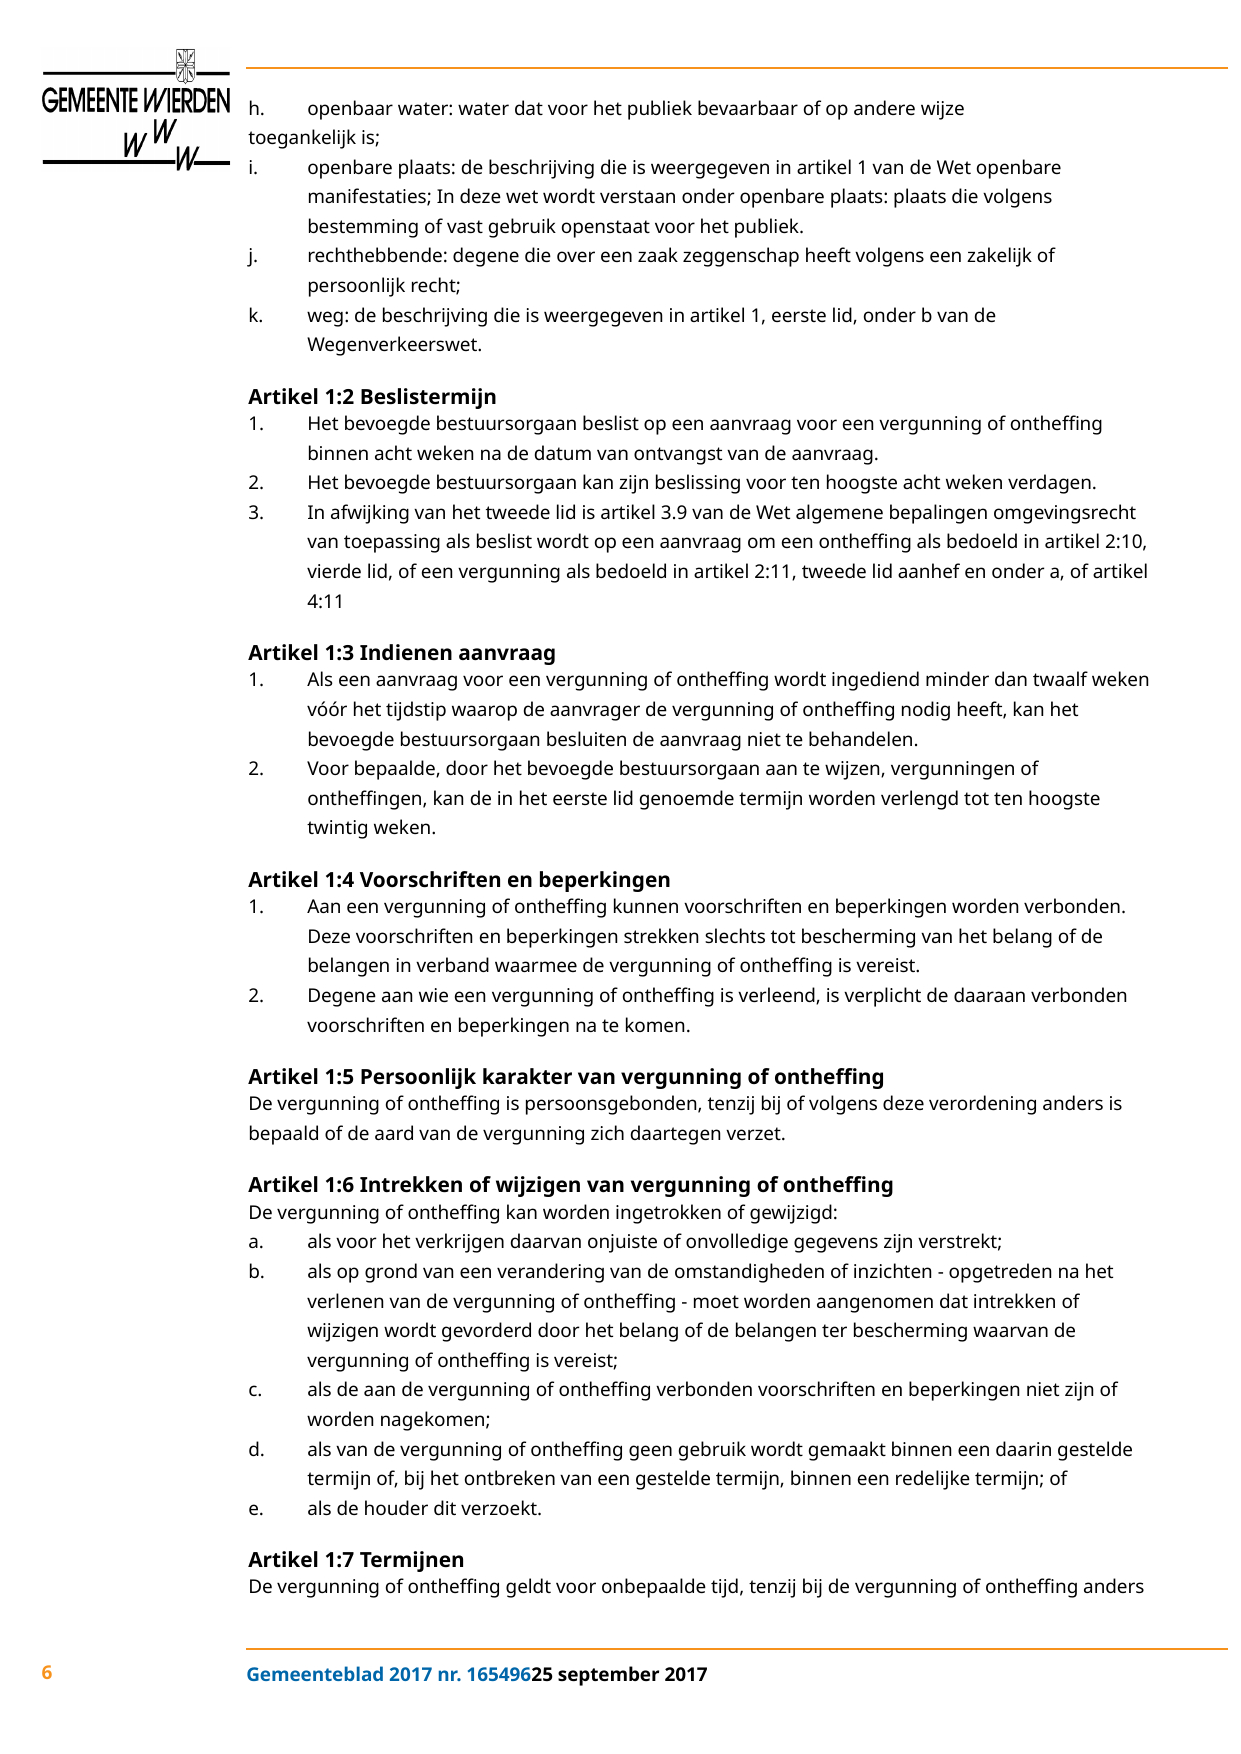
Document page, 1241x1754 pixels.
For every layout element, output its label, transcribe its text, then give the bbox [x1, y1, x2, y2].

text De vergunning of ontheffing geldt voor onbepaalde tijd, tenzij bij de vergunning of ontheffing anders [248, 1574, 1152, 1599]
list In afwijking van het tweede lid is artikel 3.9 van de Wet algemene bepalingen omgevingsrecht van toepassing als beslist wordt op een aanvraag om een ontheffing als bedoeld in artikel 2:10, vierde lid, of een vergunning als bedoeld in artikel 2:11, tweede lid aanhef en onder a, of artikel 4:11 [248, 499, 1152, 613]
list openbaar water: water dat voor het publiek bevaarbaar of op andere wijze [248, 95, 1152, 121]
list als de aan de vergunning of ontheffing verbonden voorschriften en beperkingen niet zijn of worden nagekomen; [248, 1377, 1152, 1432]
list Degene aan wie een vergunning of ontheffing is verleend, is verplicht de daaraan verbonden voorschriften en beperkingen na te komen. [248, 982, 1152, 1037]
list Het bevoegde bestuursorgaan kan zijn beslissing voor ten hoogste acht weken verdagen. [248, 469, 1152, 495]
list weg: de beschrijving die is weergegeven in artikel 1, eerste lid, onder b van de Wegenverkeerswet. [248, 302, 1152, 357]
text toegankelijk is; [248, 124, 1152, 150]
list als voor het verkrijgen daarvan onjuiste of onvolledige gegevens zijn verstrekt; [248, 1229, 1152, 1254]
list Voor bepaalde, door het bevoegde bestuursorgaan aan te wijzen, vergunningen of ontheffingen, kan de in het eerste lid genoemde termijn worden verlengd tot ten hoogste twintig weken. [248, 755, 1152, 840]
text Artikel 1:7 Termijnen [248, 1545, 1152, 1574]
text Artikel 1:6 Intrekken of wijzigen van vergunning of ontheffing [248, 1171, 1152, 1199]
list als de houder dit verzoekt. [248, 1495, 1152, 1521]
text De vergunning of ontheffing is persoonsgebonden, tenzij bij of volgens deze verordening anders is bepaald of de aard van de vergunning zich daartegen verzet. [248, 1091, 1152, 1146]
list Aan een vergunning of ontheffing kunnen voorschriften en beperkingen worden verbonden. Deze voorschriften en beperkingen strekken slechts tot bescherming van het belang of de belangen in verband waarmee de vergunning of ontheffing is vereist. [248, 893, 1152, 978]
list openbare plaats: de beschrijving die is weergegeven in artikel 1 van de Wet openbare manifestaties; In deze wet wordt verstaan onder openbare plaats: plaats die volgens bestemming of vast gebruik openstaat voor het publiek. [248, 154, 1152, 239]
picture [41, 47, 231, 172]
text Artikel 1:5 Persoonlijk karakter van vergunning of ontheffing [248, 1062, 1152, 1091]
text Artikel 1:4 Voorschriften en beperkingen [248, 865, 1152, 893]
text Artikel 1:3 Indienen aanvraag [248, 638, 1152, 667]
text De vergunning of ontheffing kan worden ingetrokken of gewijzigd: [248, 1199, 1152, 1225]
list als op grond van een verandering van de omstandigheden of inzichten - opgetreden na het verlenen van de vergunning of ontheffing - moet worden aangenomen dat intrekken of wijzigen wordt gevorderd door het belang of de belangen ter bescherming waarvan de vergunning of ontheffing is vereist; [248, 1258, 1152, 1373]
list Het bevoegde bestuursorgaan beslist op een aanvraag voor een vergunning of ontheffing binnen acht weken na de datum van ontvangst van de aanvraag. [248, 410, 1152, 466]
text Artikel 1:2 Beslistermijn [248, 382, 1152, 410]
list als van de vergunning of ontheffing geen gebruik wordt gemaakt binnen een daarin gestelde termijn of, bij het ontbreken van een gestelde termijn, binnen een redelijke termijn; of [248, 1436, 1152, 1491]
list rechthebbende: degene die over een zaak zeggenschap heeft volgens een zakelijk of persoonlijk recht; [248, 243, 1152, 298]
list Als een aanvraag voor een vergunning of ontheffing wordt ingediend minder dan twaalf weken vóór het tijdstip waarop de aanvrager de vergunning of ontheffing nodig heeft, kan het bevoegde bestuursorgaan besluiten de aanvraag niet te behandelen. [248, 667, 1152, 752]
